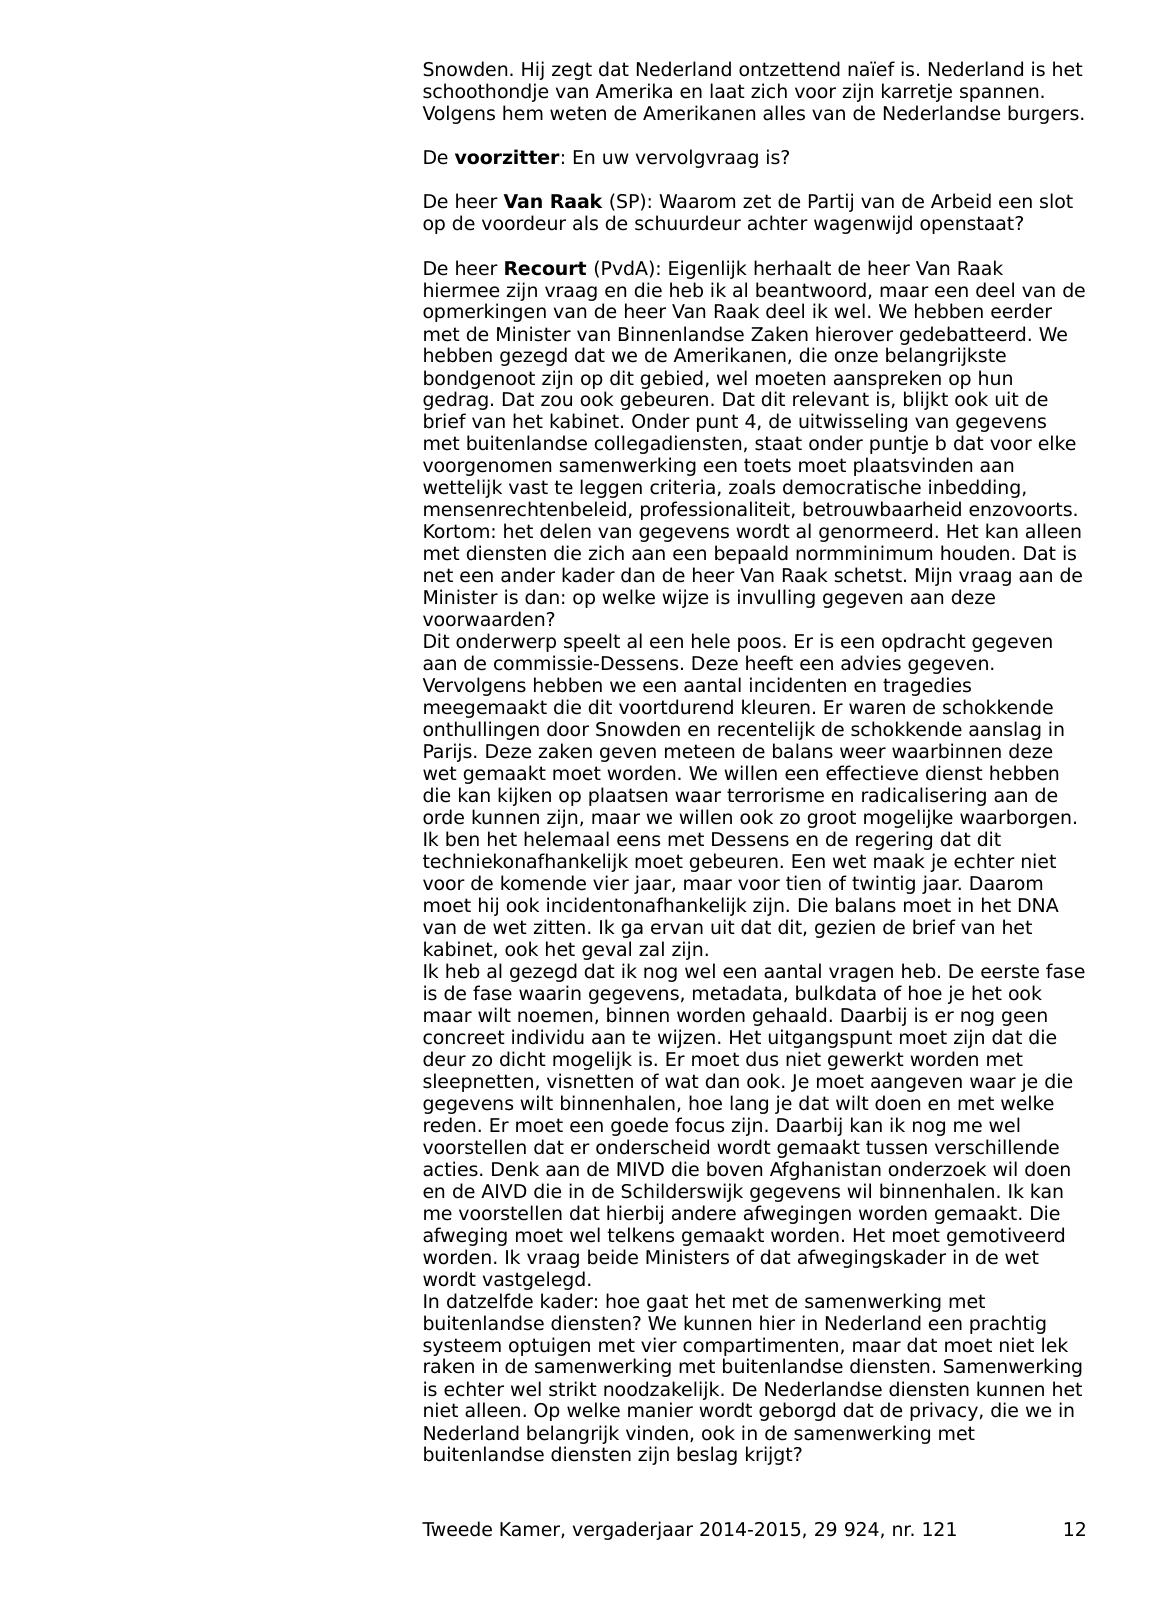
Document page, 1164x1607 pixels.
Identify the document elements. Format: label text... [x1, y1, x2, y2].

text Snowden. Hij zegt dat Nederland ontzettend naïef is. Nederland is het schoothondje van Amerika en laat zich voor zijn karretje spannen. Volgens hem weten de Amerikanen alles van de Nederlandse burgers. [422, 59, 1087, 125]
text De heer Recourt (PvdA): Eigenlijk herhaalt de heer Van Raak hiermee zijn vraag en die heb ik al beantwoord, maar een deel van de opmerkingen van de heer Van Raak deel ik wel. We hebben eerder met de Minister van Binnenlandse Zaken hierover gedebatteerd. We hebben gezegd dat we de Amerikanen, die onze belangrijkste bondgenoot zijn op dit gebied, wel moeten aanspreken op hun gedrag. Dat zou ook gebeuren. Dat dit relevant is, blijkt ook uit de brief van het kabinet. Onder punt 4, de uitwisseling van gegevens met buitenlandse collegadiensten, staat onder puntje b dat voor elke voorgenomen samenwerking een toets moet plaatsvinden aan wettelijk vast te leggen criteria, zoals democratische inbedding, mensenrechtenbeleid, professionaliteit, betrouwbaarheid enzovoorts. Kortom: het delen van gegevens wordt al genormeerd. Het kan alleen met diensten die zich aan een bepaald normminimum houden. Dat is net een ander kader dan de heer Van Raak schetst. Mijn vraag aan de Minister is dan: op welke wijze is invulling gegeven aan deze voorwaarden? [422, 257, 1087, 631]
text De voorzitter: En uw vervolgvraag is? [422, 147, 1087, 169]
text De heer Van Raak (SP): Waarom zet de Partij van de Arbeid een slot op de voordeur als de schuurdeur achter wagenwijd openstaat? [422, 191, 1087, 235]
text Dit onderwerp speelt al een hele poos. Er is een opdracht gegeven aan de commissie-Dessens. Deze heeft een advies gegeven. Vervolgens hebben we een aantal incidenten en tragedies meegemaakt die dit voortdurend kleuren. Er waren de schokkende onthullingen door Snowden en recentelijk de schokkende aanslag in Parijs. Deze zaken geven meteen de balans weer waarbinnen deze wet gemaakt moet worden. We willen een effectieve dienst hebben die kan kijken op plaatsen waar terrorisme en radicalisering aan de orde kunnen zijn, maar we willen ook zo groot mogelijke waarborgen. Ik ben het helemaal eens met Dessens en de regering dat dit techniekonafhankelijk moet gebeuren. Een wet maak je echter niet voor de komende vier jaar, maar voor tien of twintig jaar. Daarom moet hij ook incidentonafhankelijk zijn. Die balans moet in het DNA van de wet zitten. Ik ga ervan uit dat dit, gezien de brief van het kabinet, ook het geval zal zijn. [422, 631, 1087, 961]
text In datzelfde kader: hoe gaat het met de samenwerking met buitenlandse diensten? We kunnen hier in Nederland een prachtig systeem optuigen met vier compartimenten, maar dat moet niet lek raken in de samenwerking met buitenlandse diensten. Samenwerking is echter wel strikt noodzakelijk. De Nederlandse diensten kunnen het niet alleen. Op welke manier wordt geborgd dat de privacy, die we in Nederland belangrijk vinden, ook in de samenwerking met buitenlandse diensten zijn beslag krijgt? [422, 1291, 1087, 1466]
text Ik heb al gezegd dat ik nog wel een aantal vragen heb. De eerste fase is de fase waarin gegevens, metadata, bulkdata of hoe je het ook maar wilt noemen, binnen worden gehaald. Daarbij is er nog geen concreet individu aan te wijzen. Het uitgangspunt moet zijn dat die deur zo dicht mogelijk is. Er moet dus niet gewerkt worden met sleepnetten, visnetten of wat dan ook. Je moet aangeven waar je die gegevens wilt binnenhalen, hoe lang je dat wilt doen en met welke reden. Er moet een goede focus zijn. Daarbij kan ik nog me wel voorstellen dat er onderscheid wordt gemaakt tussen verschillende acties. Denk aan de MIVD die boven Afghanistan onderzoek wil doen en de AIVD die in de Schilderswijk gegevens wil binnenhalen. Ik kan me voorstellen dat hierbij andere afwegingen worden gemaakt. Die afweging moet wel telkens gemaakt worden. Het moet gemotiveerd worden. Ik vraag beide Ministers of dat afwegingskader in de wet wordt vastgelegd. [422, 961, 1087, 1291]
